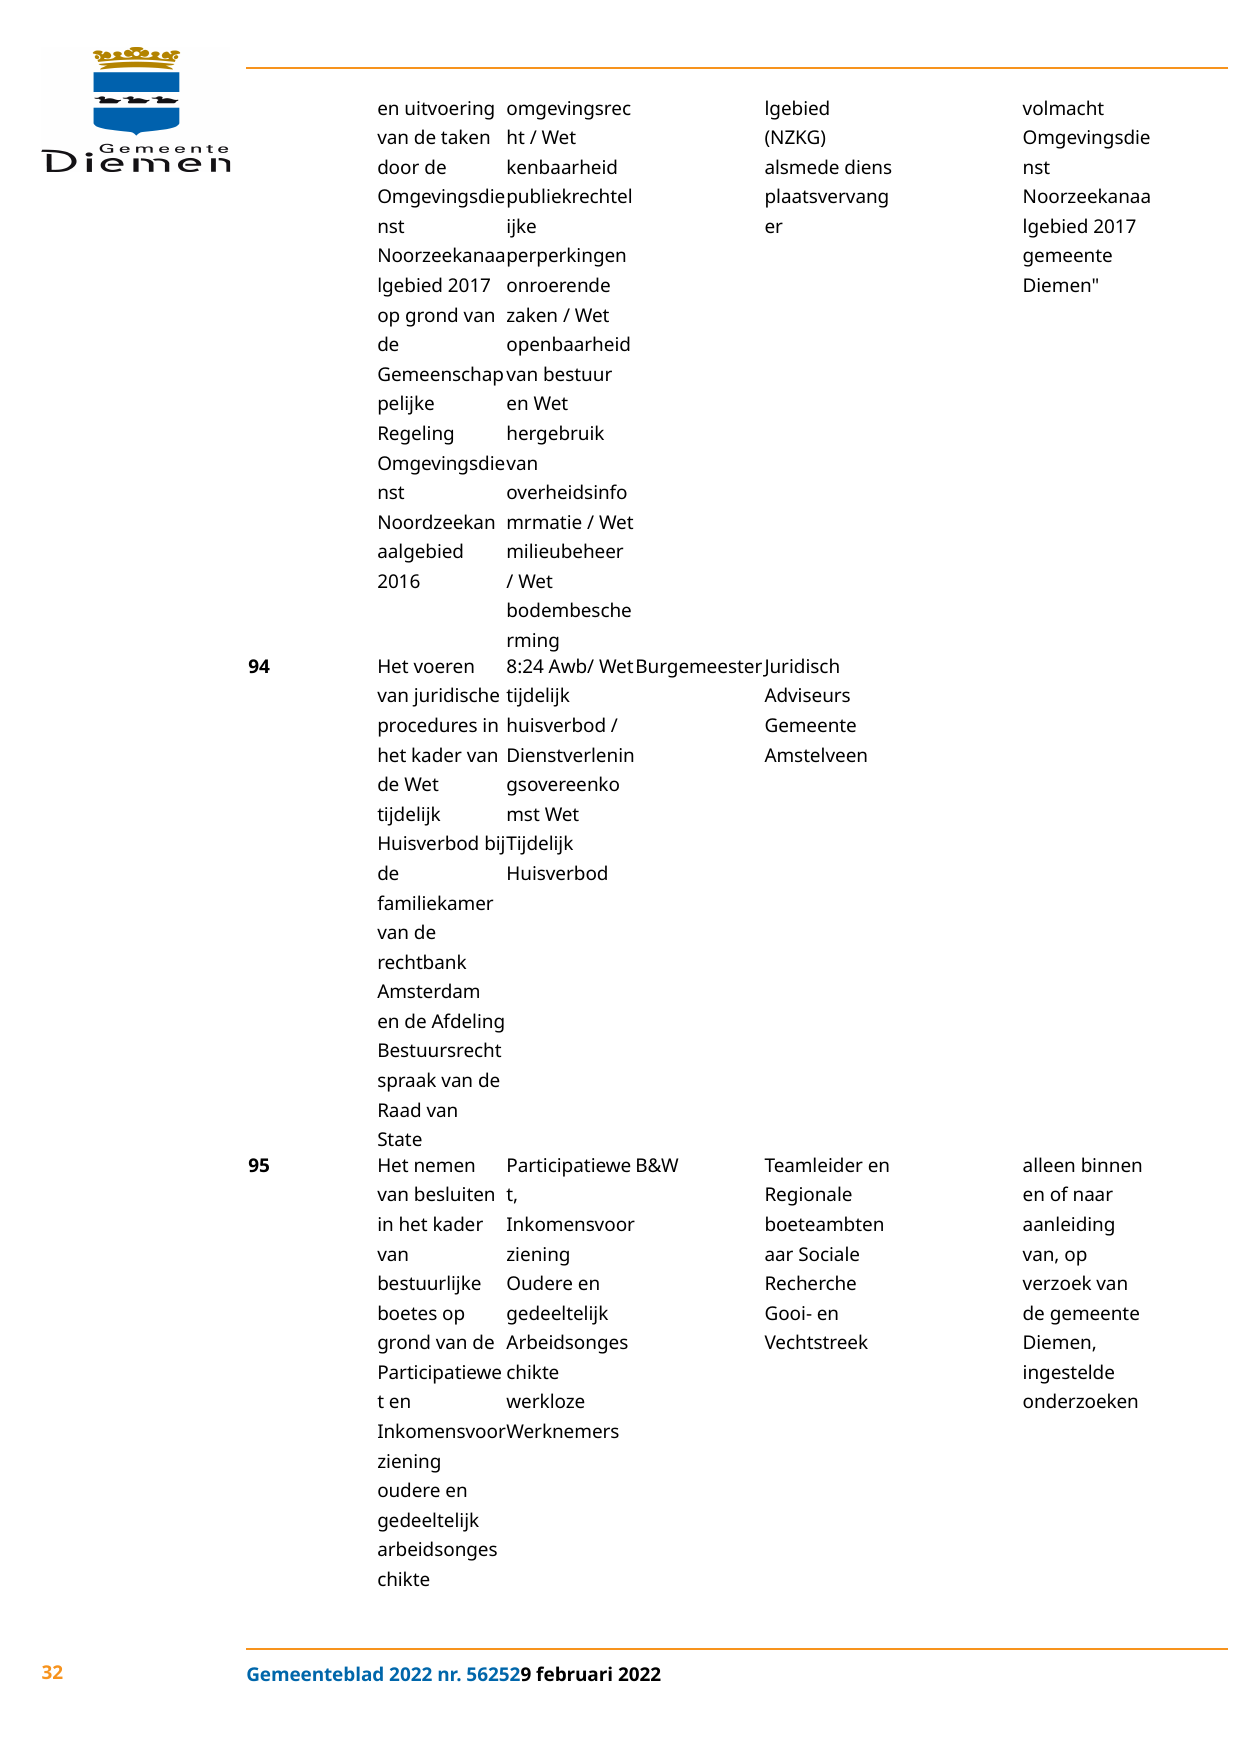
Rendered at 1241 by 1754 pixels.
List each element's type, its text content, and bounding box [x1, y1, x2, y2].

table_cell [1023, 653, 1152, 1152]
table_cell 95 [248, 1152, 377, 1592]
table_cell alleen binnen en of naar aanleiding van, op verzoek van de gemeente Diemen, ingestelde onderzoeken [1023, 1152, 1152, 1592]
table_cell Het nemen van besluiten in het kader van bestuurlijke boetes op grond van de Participatiewet en Inkomensvoorziening oudere en gedeeltelijk arbeidsongeschikte [377, 1152, 506, 1592]
table_cell 94 [248, 653, 377, 1152]
table_cell Juridisch Adviseurs Gemeente Amstelveen [764, 653, 893, 1152]
table_cell B&W [635, 1152, 764, 1592]
table_cell Participatiewet, Inkomensvoorziening Oudere en gedeeltelijk Arbeidsongeschikte werkloze Werknemers [506, 1152, 635, 1592]
table_cell [635, 95, 764, 653]
table_cell [894, 95, 1022, 653]
table_cell Burgemeester [635, 653, 764, 1152]
table_cell [248, 95, 377, 653]
table_cell en uitvoering van de taken door de Omgevingsdienst Noorzeekanaalgebied 2017 op grond van de Gemeenschappelijke Regeling Omgevingsdienst Noordzeekanaalgebied 2016 [377, 95, 506, 653]
table_cell Het voeren van juridische procedures in het kader van de Wet tijdelijk Huisverbod bij de familiekamer van de rechtbank Amsterdam en de Afdeling Bestuursrechtspraak van de Raad van State [377, 653, 506, 1152]
picture [41, 47, 231, 172]
table_cell omgevingsrecht / Wet kenbaarheid publiekrechtelijke perperkingen onroerende zaken / Wet openbaarheid van bestuur en Wet hergebruik van overheidsinfomrmatie / Wet milieubeheer / Wet bodembescherming [506, 95, 635, 653]
table_cell Teamleider en Regionale boeteambtenaar Sociale Recherche Gooi- en Vechtstreek [764, 1152, 893, 1592]
table_cell [894, 1152, 1022, 1592]
table_cell volmacht Omgevingsdienst Noorzeekanaalgebied 2017 gemeente Diemen" [1023, 95, 1152, 653]
table_cell [894, 653, 1022, 1152]
table_cell 8:24 Awb/ Wet tijdelijk huisverbod / Dienstverleningsovereenkomst Wet Tijdelijk Huisverbod [506, 653, 635, 1152]
table_cell lgebied (NZKG) alsmede diens plaatsvervanger [764, 95, 893, 653]
